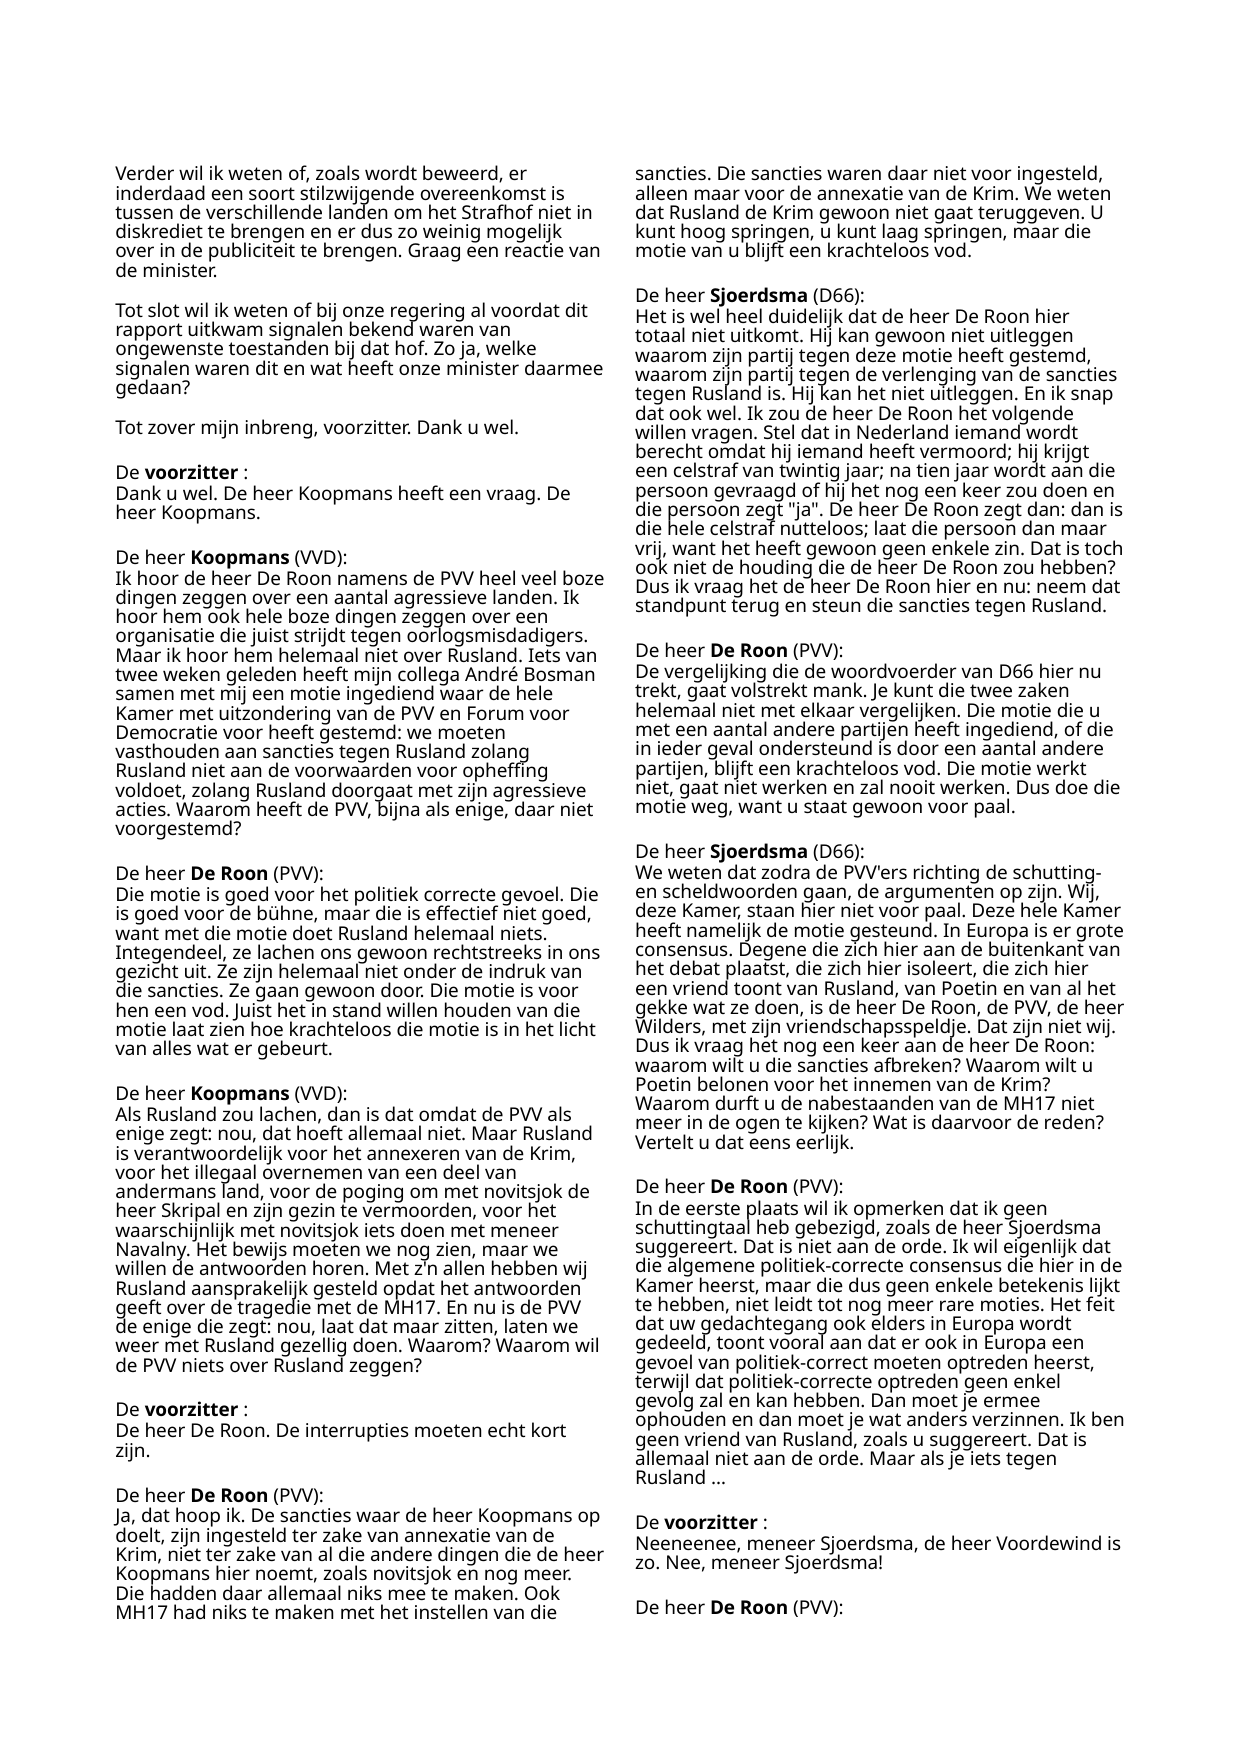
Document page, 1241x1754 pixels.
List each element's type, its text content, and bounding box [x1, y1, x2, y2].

text Neeneenee, meneer Sjoerdsma, de heer Voordewind is zo. Nee, meneer Sjoerdsma! [635, 1535, 1125, 1574]
text De vergelijking die de woordvoerder van D66 hier nu trekt, gaat volstrekt mank. Je kunt die twee zaken helemaal niet met elkaar vergelijken. Die motie die u met een aantal andere partijen heeft ingediend, of die in ieder geval ondersteund is door een aantal andere partijen, blijft een krachteloos vod. Die motie werkt niet, gaat niet werken en zal nooit werken. Dus doe die motie weg, want u staat gewoon voor paal. [635, 663, 1125, 817]
text Verder wil ik weten of, zoals wordt beweerd, er inderdaad een soort stilzwijgende overeenkomst is tussen de verschillende landen om het Strafhof niet in diskrediet te brengen en er dus zo weinig mogelijk over in de publiciteit te brengen. Graag een reactie van de minister. [115, 165, 605, 281]
text Tot slot wil ik weten of bij onze regering al voordat dit rapport uitkwam signalen bekend waren van ongewenste toestanden bij dat hof. Zo ja, welke signalen waren dit en wat heeft onze minister daarmee gedaan? [115, 302, 605, 398]
text Het is wel heel duidelijk dat de heer De Roon hier totaal niet uitkomt. Hij kan gewoon niet uitleggen waarom zijn partij tegen deze motie heeft gestemd, waarom zijn partij tegen de verlenging van de sancties tegen Rusland is. Hij kan het niet uitleggen. En ik snap dat ook wel. Ik zou de heer De Roon het volgende willen vragen. Stel dat in Nederland iemand wordt berecht omdat hij iemand heeft vermoord; hij krijgt een celstraf van twintig jaar; na tien jaar wordt aan die persoon gevraagd of hij het nog een keer zou doen en die persoon zegt "ja". De heer De Roon zegt dan: dan is die hele celstraf nutteloos; laat die persoon dan maar vrij, want het heeft gewoon geen enkele zin. Dat is toch ook niet de houding die de heer De Roon zou hebben? Dus ik vraag het de heer De Roon hier en nu: neem dat standpunt terug en steun die sancties tegen Rusland. [635, 308, 1125, 617]
text Als Rusland zou lachen, dan is dat omdat de PVV als enige zegt: nou, dat hoeft allemaal niet. Maar Rusland is verantwoordelijk voor het annexeren van de Krim, voor het illegaal overnemen van een deel van andermans land, voor de poging om met novitsjok de heer Skripal en zijn gezin te vermoorden, voor het waarschijnlijk met novitsjok iets doen met meneer Navalny. Het bewijs moeten we nog zien, maar we willen de antwoorden horen. Met z'n allen hebben wij Rusland aansprakelijk gesteld opdat het antwoorden geeft over de tragedie met de MH17. En nu is de PVV de enige die zegt: nou, laat dat maar zitten, laten we weer met Rusland gezellig doen. Waarom? Waarom wil de PVV niets over Rusland zeggen? [115, 1106, 605, 1376]
text In de eerste plaats wil ik opmerken dat ik geen schuttingtaal heb gebezigd, zoals de heer Sjoerdsma suggereert. Dat is niet aan de orde. Ik wil eigenlijk dat die algemene politiek-correcte consensus die hier in de Kamer heerst, maar die dus geen enkele betekenis lijkt te hebben, niet leidt tot nog meer rare moties. Het feit dat uw gedachtegang ook elders in Europa wordt gedeeld, toont vooral aan dat er ook in Europa een gevoel van politiek-correct moeten optreden heerst, terwijl dat politiek-correcte optreden geen enkel gevolg zal en kan hebben. Dan moet je ermee ophouden en dan moet je wat anders verzinnen. Ik ben geen vriend van Rusland, zoals u suggereert. Dat is allemaal niet aan de orde. Maar als je iets tegen Rusland … [635, 1199, 1125, 1488]
text Tot zover mijn inbreng, voorzitter. Dank u wel. [115, 419, 605, 438]
text De heer De Roon (PVV): [635, 1594, 1125, 1620]
text We weten dat zodra de PVV'ers richting de schutting- en scheldwoorden gaan, de argumenten op zijn. Wij, deze Kamer, staan hier niet voor paal. Deze hele Kamer heeft namelijk de motie gesteund. In Europa is er grote consensus. Degene die zich hier aan de buitenkant van het debat plaatst, die zich hier isoleert, die zich hier een vriend toont van Rusland, van Poetin en van al het gekke wat ze doen, is de heer De Roon, de PVV, de heer Wilders, met zijn vriendschapsspeldje. Dat zijn niet wij. Dus ik vraag het nog een keer aan de heer De Roon: waarom wilt u die sancties afbreken? Waarom wilt u Poetin belonen voor het innemen van de Krim? Waarom durft u de nabestaanden van de MH17 niet meer in de ogen te kijken? Wat is daarvoor de reden? Vertelt u dat eens eerlijk. [635, 864, 1125, 1153]
text Die motie is goed voor het politiek correcte gevoel. Die is goed voor de bühne, maar die is effectief niet goed, want met die motie doet Rusland helemaal niets. Integendeel, ze lachen ons gewoon rechtstreeks in ons gezicht uit. Ze zijn helemaal niet onder de indruk van die sancties. Ze gaan gewoon door. Die motie is voor hen een vod. Juist het in stand willen houden van die motie laat zien hoe krachteloos die motie is in het licht van alles wat er gebeurt. [115, 886, 605, 1059]
text De heer De Roon (PVV): [115, 860, 605, 886]
text De heer De Roon (PVV): [635, 637, 1125, 663]
text De voorzitter : [115, 459, 605, 484]
text Ja, dat hoop ik. De sancties waar de heer Koopmans op doelt, zijn ingesteld ter zake van annexatie van de Krim, niet ter zake van al die andere dingen die de heer Koopmans hier noemt, zoals novitsjok en nog meer. Die hadden daar allemaal niks mee te maken. Ook MH17 had niks te maken met het instellen van die [115, 1507, 605, 1623]
text Dank u wel. De heer Koopmans heeft een vraag. De heer Koopmans. [115, 484, 605, 523]
text De heer Koopmans (VVD): [115, 1080, 605, 1106]
text De heer Sjoerdsma (D66): [635, 838, 1125, 864]
text De heer Koopmans (VVD): [115, 544, 605, 570]
text De heer De Roon (PVV): [115, 1482, 605, 1507]
text De heer Sjoerdsma (D66): [635, 282, 1125, 308]
text De voorzitter : [115, 1397, 605, 1422]
text Ik hoor de heer De Roon namens de PVV heel veel boze dingen zeggen over een aantal agressieve landen. Ik hoor hem ook hele boze dingen zeggen over een organisatie die juist strijdt tegen oorlogsmisdadigers. Maar ik hoor hem helemaal niet over Rusland. Iets van twee weken geleden heeft mijn collega André Bosman samen met mij een motie ingediend waar de hele Kamer met uitzondering van de PVV en Forum voor Democratie voor heeft gestemd: we moeten vasthouden aan sancties tegen Rusland zolang Rusland niet aan de voorwaarden voor opheffing voldoet, zolang Rusland doorgaat met zijn agressieve acties. Waarom heeft de PVV, bijna als enige, daar niet voorgestemd? [115, 570, 605, 839]
text sancties. Die sancties waren daar niet voor ingesteld, alleen maar voor de annexatie van de Krim. We weten dat Rusland de Krim gewoon niet gaat teruggeven. U kunt hoog springen, u kunt laag springen, maar die motie van u blijft een krachteloos vod. [635, 165, 1125, 262]
text De heer De Roon. De interrupties moeten echt kort zijn. [115, 1422, 605, 1461]
text De heer De Roon (PVV): [635, 1174, 1125, 1199]
text De voorzitter : [635, 1509, 1125, 1535]
